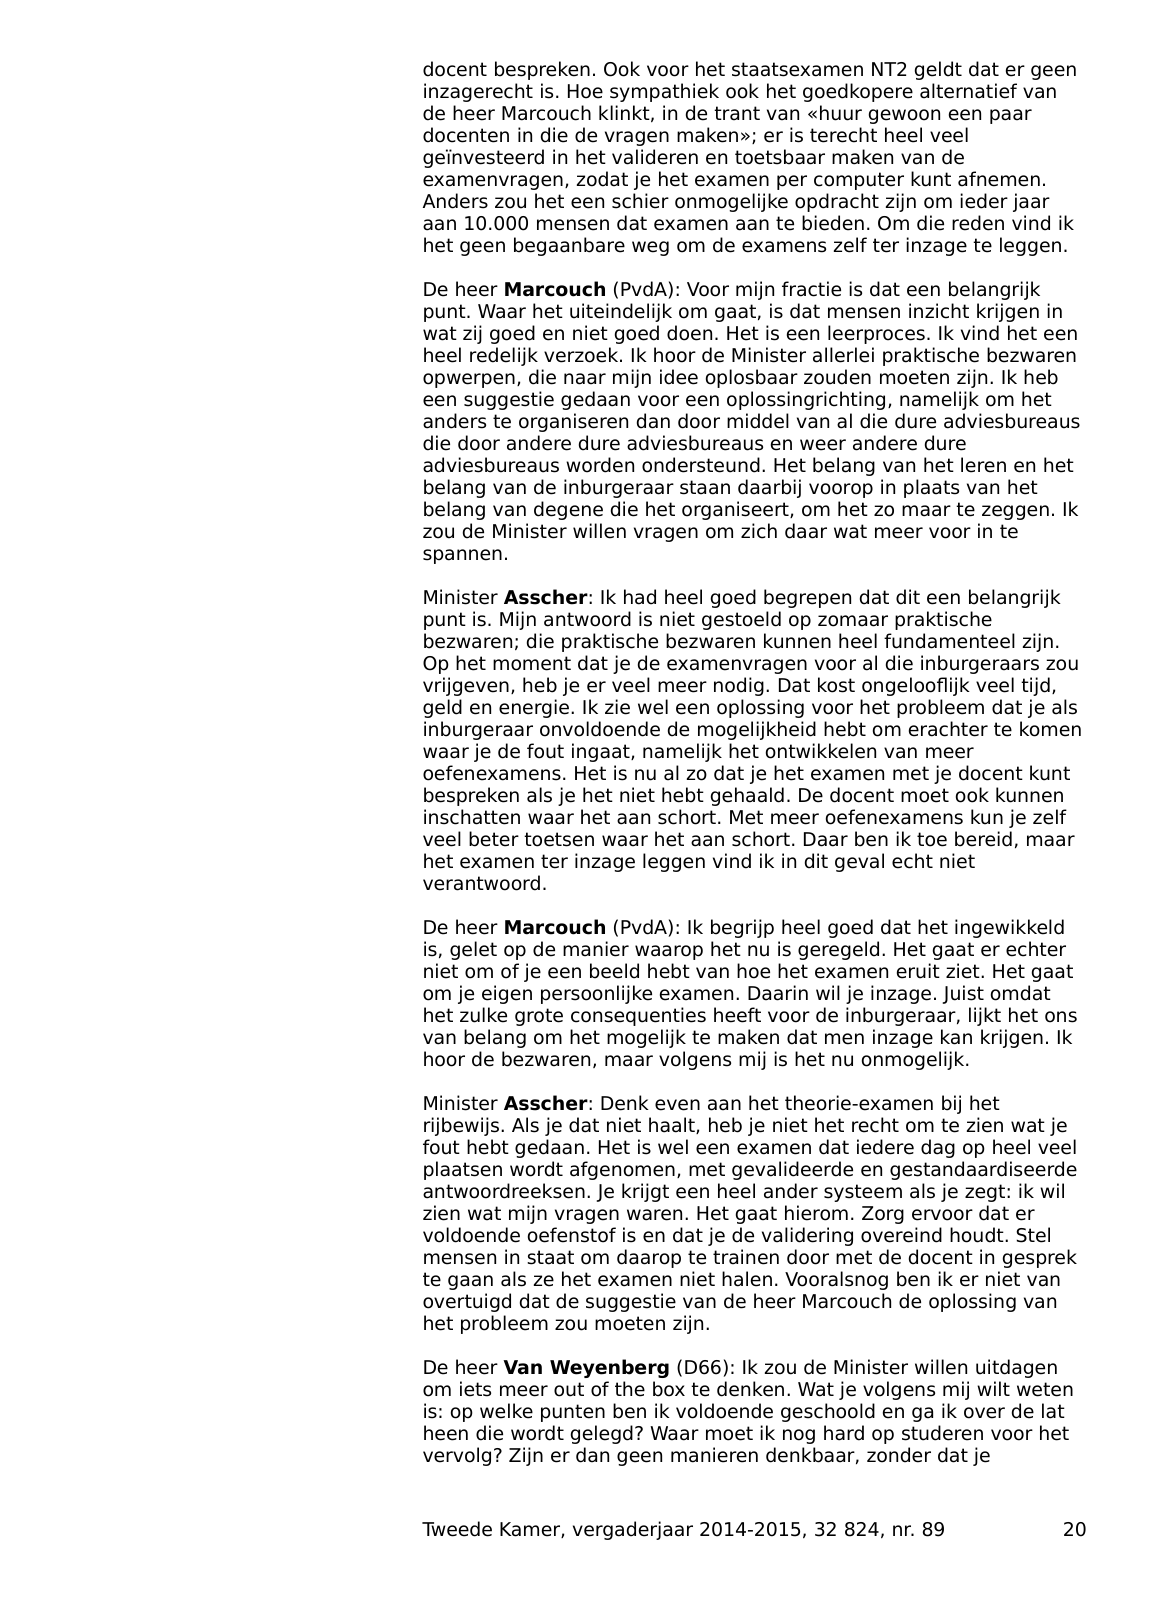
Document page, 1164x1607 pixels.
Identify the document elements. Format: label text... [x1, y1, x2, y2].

text Minister Asscher: Denk even aan het theorie-examen bij het rijbewijs. Als je dat niet haalt, heb je niet het recht om te zien wat je fout hebt gedaan. Het is wel een examen dat iedere dag op heel veel plaatsen wordt afgenomen, met gevalideerde en gestandaardiseerde antwoordreeksen. Je krijgt een heel ander systeem als je zegt: ik wil zien wat mijn vragen waren. Het gaat hierom. Zorg ervoor dat er voldoende oefenstof is en dat je de validering overeind houdt. Stel mensen in staat om daarop te trainen door met de docent in gesprek te gaan als ze het examen niet halen. Vooralsnog ben ik er niet van overtuigd dat de suggestie van de heer Marcouch de oplossing van het probleem zou moeten zijn. [422, 1093, 1087, 1335]
text De heer Marcouch (PvdA): Ik begrijp heel goed dat het ingewikkeld is, gelet op de manier waarop het nu is geregeld. Het gaat er echter niet om of je een beeld hebt van hoe het examen eruit ziet. Het gaat om je eigen persoonlijke examen. Daarin wil je inzage. Juist omdat het zulke grote consequenties heeft voor de inburgeraar, lijkt het ons van belang om het mogelijk te maken dat men inzage kan krijgen. Ik hoor de bezwaren, maar volgens mij is het nu onmogelijk. [422, 917, 1087, 1071]
text De heer Marcouch (PvdA): Voor mijn fractie is dat een belangrijk punt. Waar het uiteindelijk om gaat, is dat mensen inzicht krijgen in wat zij goed en niet goed doen. Het is een leerproces. Ik vind het een heel redelijk verzoek. Ik hoor de Minister allerlei praktische bezwaren opwerpen, die naar mijn idee oplosbaar zouden moeten zijn. Ik heb een suggestie gedaan voor een oplossingrichting, namelijk om het anders te organiseren dan door middel van al die dure adviesbureaus die door andere dure adviesbureaus en weer andere dure adviesbureaus worden ondersteund. Het belang van het leren en het belang van de inburgeraar staan daarbij voorop in plaats van het belang van degene die het organiseert, om het zo maar te zeggen. Ik zou de Minister willen vragen om zich daar wat meer voor in te spannen. [422, 279, 1087, 565]
text docent bespreken. Ook voor het staatsexamen NT2 geldt dat er geen inzagerecht is. Hoe sympathiek ook het goedkopere alternatief van de heer Marcouch klinkt, in de trant van «huur gewoon een paar docenten in die de vragen maken»; er is terecht heel veel geïnvesteerd in het valideren en toetsbaar maken van de examenvragen, zodat je het examen per computer kunt afnemen. Anders zou het een schier onmogelijke opdracht zijn om ieder jaar aan 10.000 mensen dat examen aan te bieden. Om die reden vind ik het geen begaanbare weg om de examens zelf ter inzage te leggen. [422, 59, 1087, 257]
text De heer Van Weyenberg (D66): Ik zou de Minister willen uitdagen om iets meer out of the box te denken. Wat je volgens mij wilt weten is: op welke punten ben ik voldoende geschoold en ga ik over de lat heen die wordt gelegd? Waar moet ik nog hard op studeren voor het vervolg? Zijn er dan geen manieren denkbaar, zonder dat je [422, 1357, 1087, 1467]
text Minister Asscher: Ik had heel goed begrepen dat dit een belangrijk punt is. Mijn antwoord is niet gestoeld op zomaar praktische bezwaren; die praktische bezwaren kunnen heel fundamenteel zijn. Op het moment dat je de examenvragen voor al die inburgeraars zou vrijgeven, heb je er veel meer nodig. Dat kost ongelooflijk veel tijd, geld en energie. Ik zie wel een oplossing voor het probleem dat je als inburgeraar onvoldoende de mogelijkheid hebt om erachter te komen waar je de fout ingaat, namelijk het ontwikkelen van meer oefenexamens. Het is nu al zo dat je het examen met je docent kunt bespreken als je het niet hebt gehaald. De docent moet ook kunnen inschatten waar het aan schort. Met meer oefenexamens kun je zelf veel beter toetsen waar het aan schort. Daar ben ik toe bereid, maar het examen ter inzage leggen vind ik in dit geval echt niet verantwoord. [422, 587, 1087, 895]
